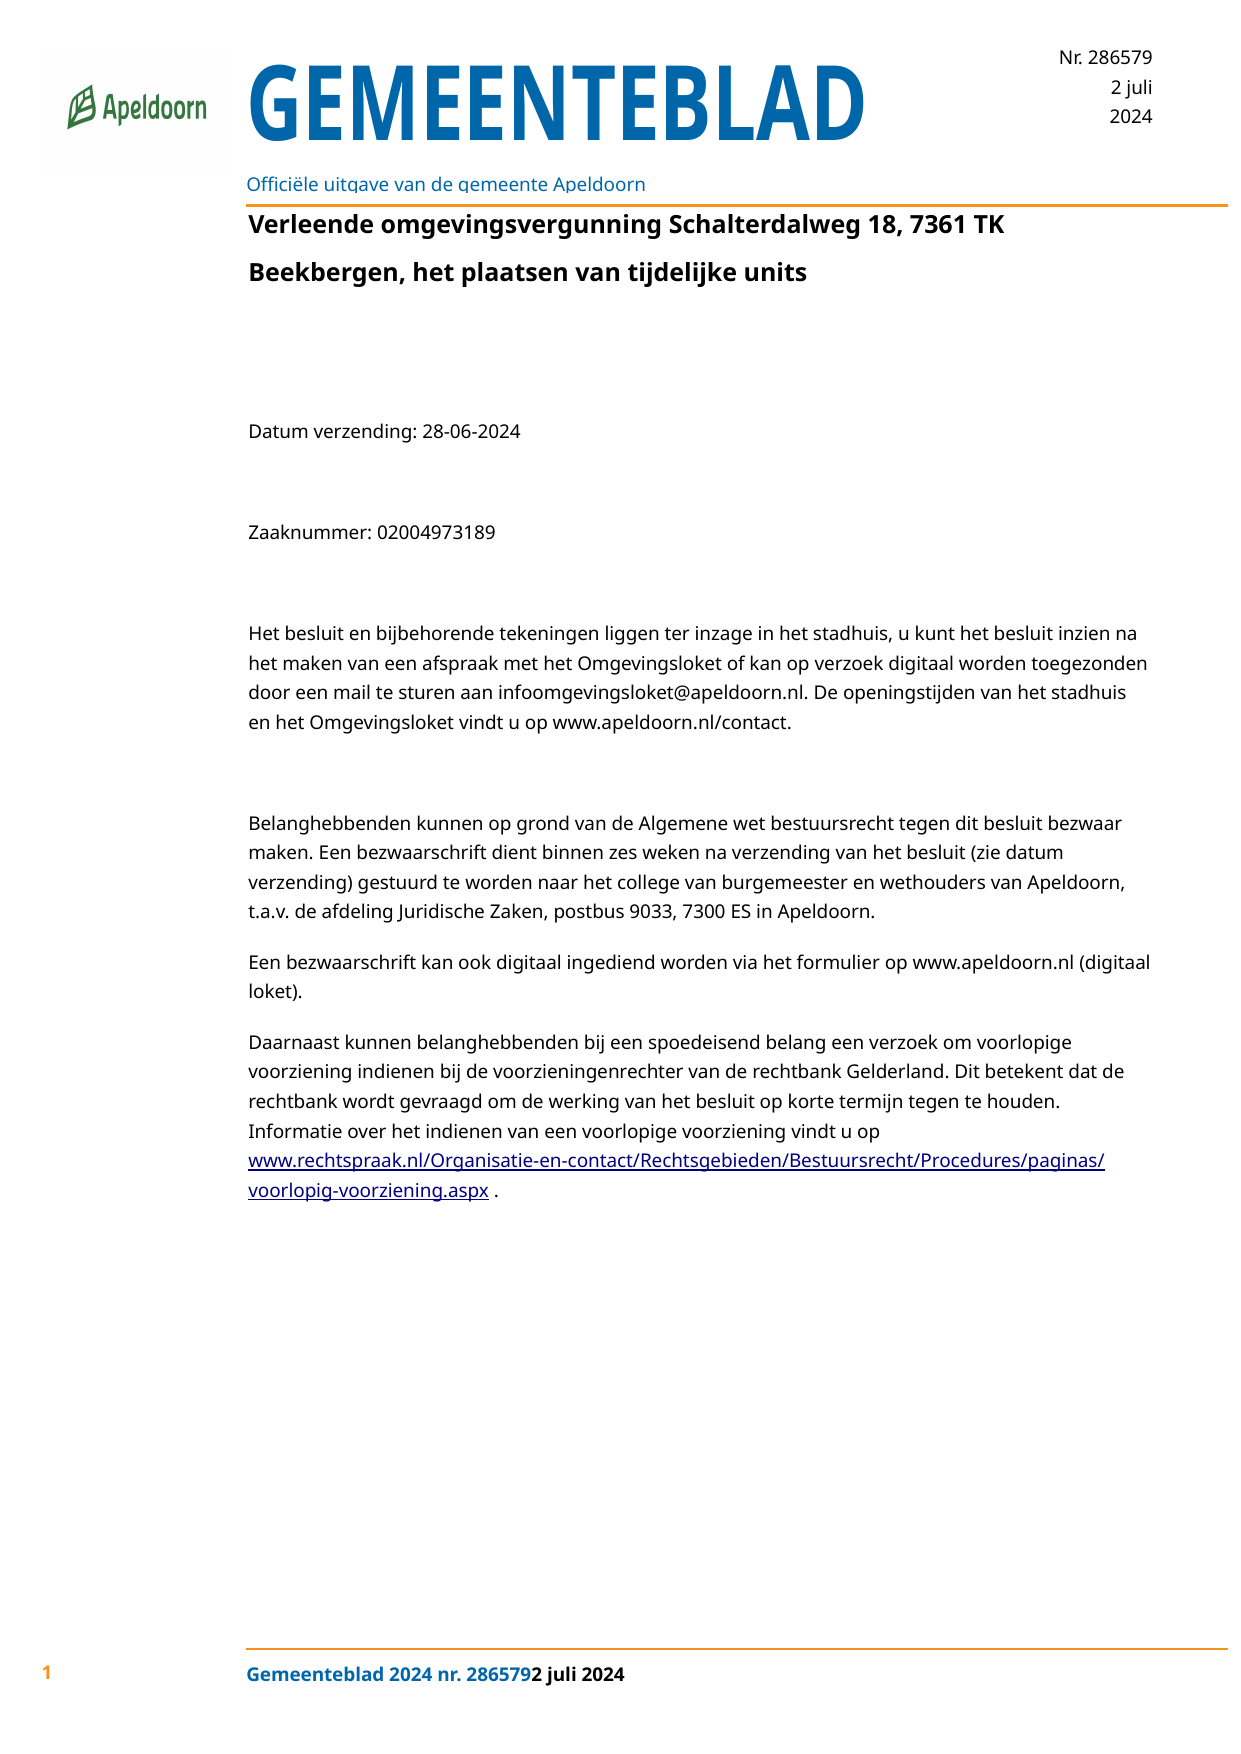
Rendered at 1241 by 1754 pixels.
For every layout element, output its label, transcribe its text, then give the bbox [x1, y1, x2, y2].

text Zaaknummer: 02004973189 [248, 519, 1152, 545]
picture [41, 47, 231, 172]
text Belanghebbenden kunnen op grond van de Algemene wet bestuursrecht tegen dit besluit bezwaar maken. Een bezwaarschrift dient binnen zes weken na verzending van het besluit (zie datum verzending) gestuurd te worden naar het college van burgemeester en wethouders van Apeldoorn, t.a.v. de afdeling Juridische Zaken, postbus 9033, 7300 ES in Apeldoorn. [248, 810, 1152, 924]
text Een bezwaarschrift kan ook digitaal ingediend worden via het formulier op www.apeldoorn.nl (digitaal loket). [248, 949, 1152, 1004]
text Verleende omgevingsvergunning Schalterdalweg 18, 7361 TK Beekbergen, het plaatsen van tijdelijke units [248, 207, 1152, 288]
text Datum verzending: 28-06-2024 [248, 419, 1152, 444]
text Het besluit en bijbehorende tekeningen liggen ter inzage in het stadhuis, u kunt het besluit inzien na het maken van een afspraak met het Omgevingsloket of kan op verzoek digitaal worden toegezonden door een mail te sturen aan infoomgevingsloket@apeldoorn.nl. De openingstijden van het stadhuis en het Omgevingsloket vindt u op www.apeldoorn.nl/contact. [248, 620, 1152, 735]
text Daarnaast kunnen belanghebbenden bij een spoedeisend belang een verzoek om voorlopige voorziening indienen bij de voorzieningenrechter van de rechtbank Gelderland. Dit betekent dat de rechtbank wordt gevraagd om de werking van het besluit op korte termijn tegen te houden. Informatie over het indienen van een voorlopige voorziening vindt u op www.rechtspraak.nl/Organisatie-en-contact/Rechtsgebieden/Bestuursrecht/Procedures/paginas/voorlopig-voorziening.aspx . [248, 1029, 1152, 1203]
